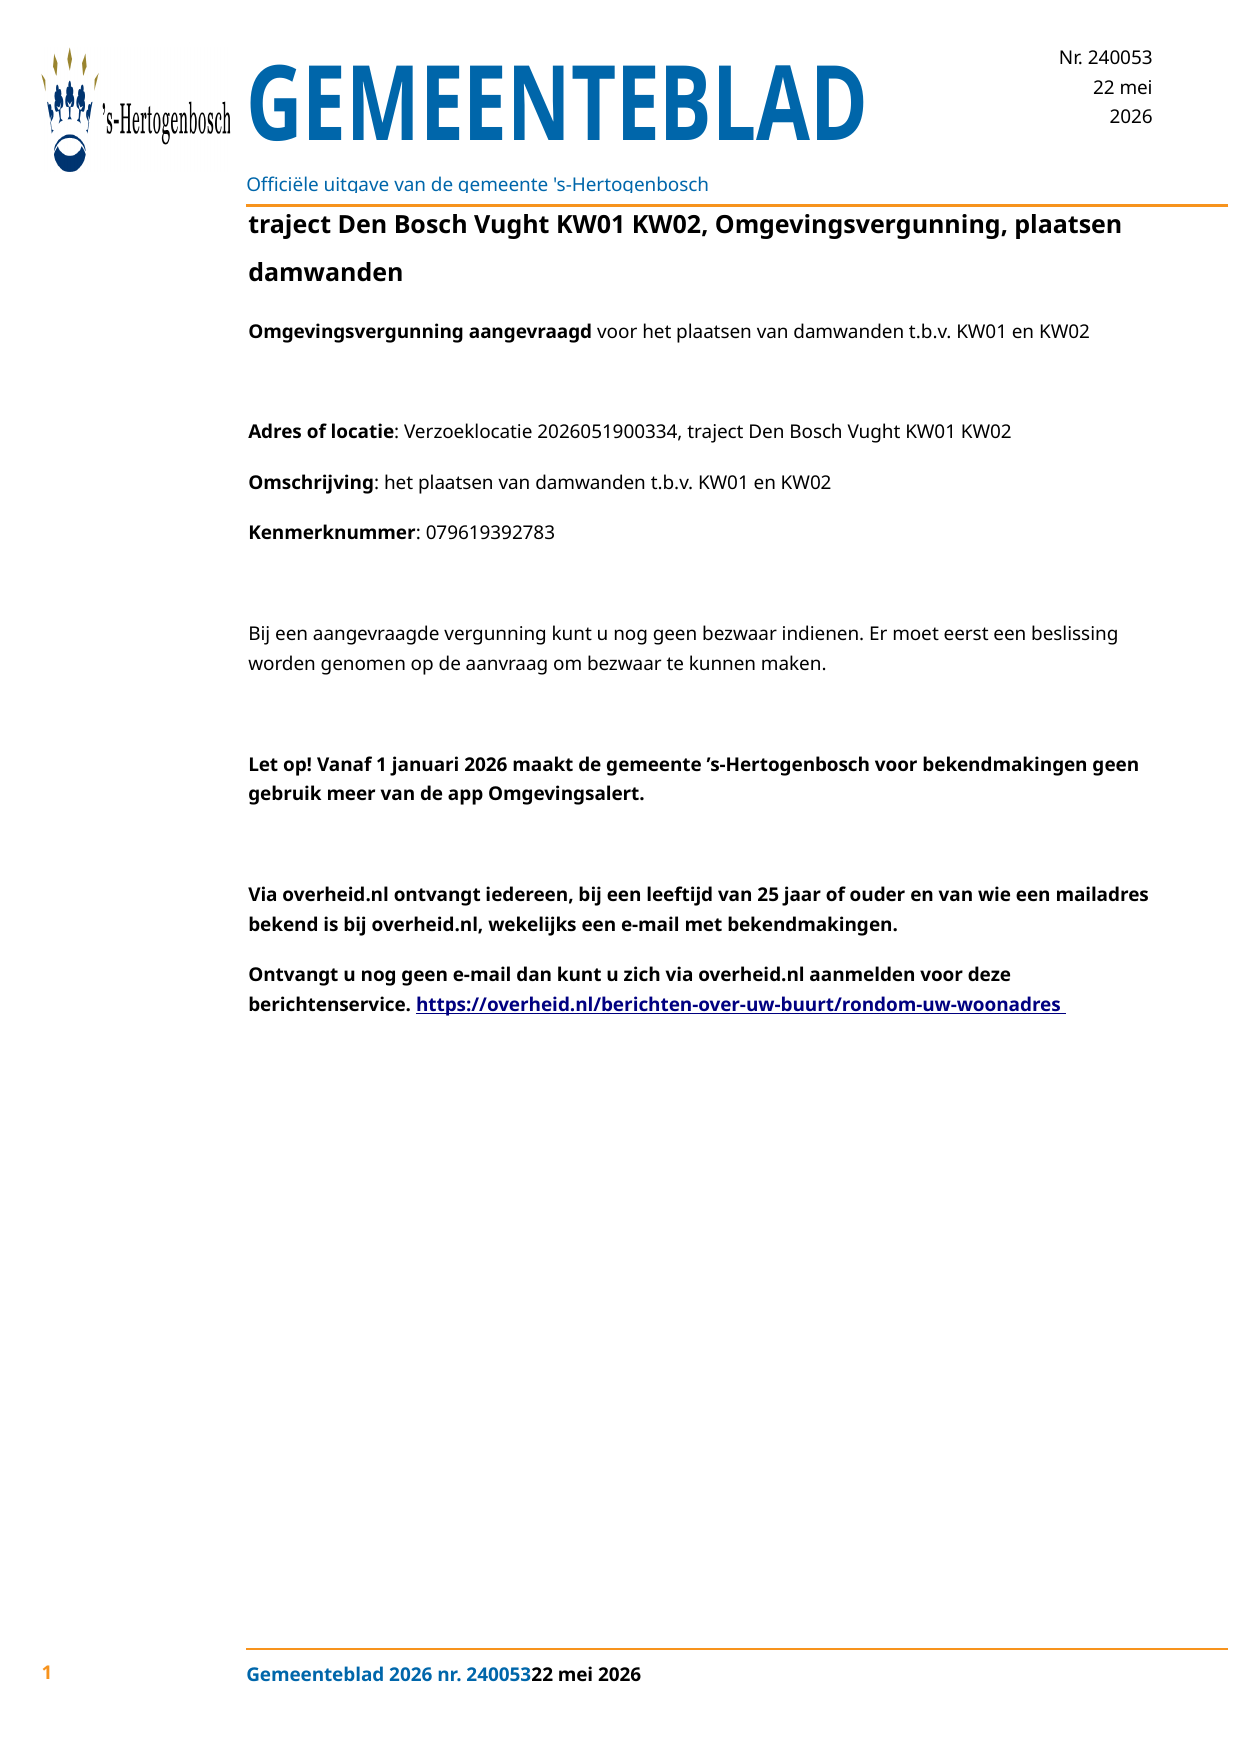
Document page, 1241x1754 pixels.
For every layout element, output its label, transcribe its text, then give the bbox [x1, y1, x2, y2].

picture [41, 47, 231, 172]
text traject Den Bosch Vught KW01 KW02, Omgevingsvergunning, plaatsen damwanden [248, 207, 1152, 288]
text Adres of locatie: Verzoeklocatie 2026051900334, traject Den Bosch Vught KW01 KW02 [248, 419, 1152, 444]
text Omschrijving: het plaatsen van damwanden t.b.v. KW01 en KW02 [248, 469, 1152, 495]
text Via overheid.nl ontvangt iedereen, bij een leeftijd van 25 jaar of ouder en van wie een mailadres bekend is bij overheid.nl, wekelijks een e-mail met bekendmakingen. [248, 881, 1152, 937]
text Omgevingsvergunning aangevraagd voor het plaatsen van damwanden t.b.v. KW01 en KW02 [248, 318, 1152, 344]
text Let op! Vanaf 1 januari 2026 maakt de gemeente ’s-Hertogenbosch voor bekendmakingen geen gebruik meer van de app Omgevingsalert. [248, 751, 1152, 806]
text Kenmerknummer: 079619392783 [248, 519, 1152, 545]
text Bij een aangevraagde vergunning kunt u nog geen bezwaar indienen. Er moet eerst een beslissing worden genomen op de aanvraag om bezwaar te kunnen maken. [248, 620, 1152, 676]
text Ontvangt u nog geen e-mail dan kunt u zich via overheid.nl aanmelden voor deze berichtenservice. https://overheid.nl/berichten-over-uw-buurt/rondom-uw-woonadres [248, 961, 1152, 1017]
